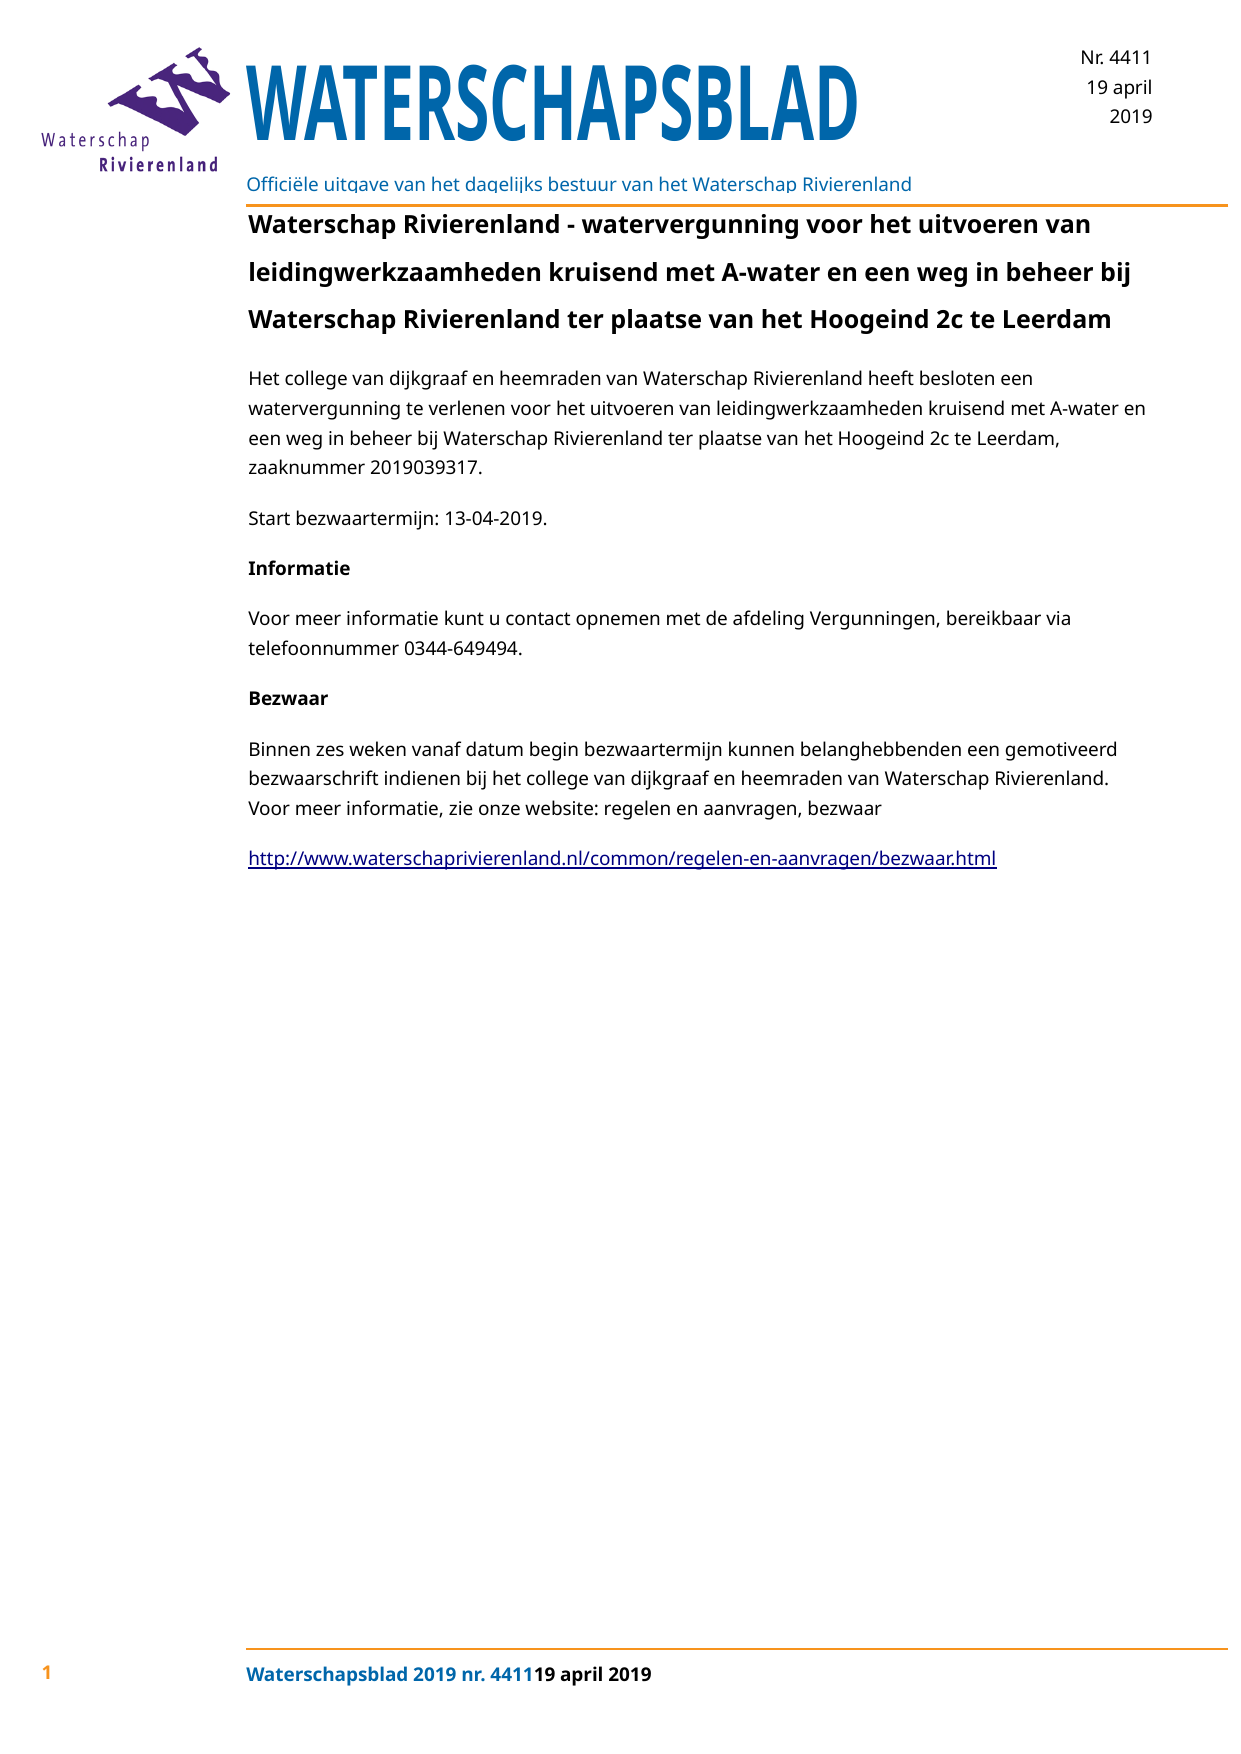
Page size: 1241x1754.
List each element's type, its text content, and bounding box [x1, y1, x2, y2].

text Waterschap Rivierenland - watervergunning voor het uitvoeren van leidingwerkzaamheden kruisend met A-water en een weg in beheer bij Waterschap Rivierenland ter plaatse van het Hoogeind 2c te Leerdam [248, 207, 1152, 336]
text Het college van dijkgraaf en heemraden van Waterschap Rivierenland heeft besloten een watervergunning te verlenen voor het uitvoeren van leidingwerkzaamheden kruisend met A-water en een weg in beheer bij Waterschap Rivierenland ter plaatse van het Hoogeind 2c te Leerdam, zaaknummer 2019039317. [248, 366, 1152, 480]
text Informatie [248, 555, 1152, 581]
text Start bezwaartermijn: 13-04-2019. [248, 505, 1152, 530]
text http://www.waterschaprivierenland.nl/common/regelen-en-aanvragen/bezwaar.html [248, 846, 1152, 871]
picture [41, 47, 231, 172]
text Voor meer informatie kunt u contact opnemen met de afdeling Vergunningen, bereikbaar via telefoonnummer 0344-649494. [248, 606, 1152, 661]
text Bezwaar [248, 686, 1152, 711]
text Binnen zes weken vanaf datum begin bezwaartermijn kunnen belanghebbenden een gemotiveerd bezwaarschrift indienen bij het college van dijkgraaf en heemraden van Waterschap Rivierenland. Voor meer informatie, zie onze website: regelen en aanvragen, bezwaar [248, 736, 1152, 821]
